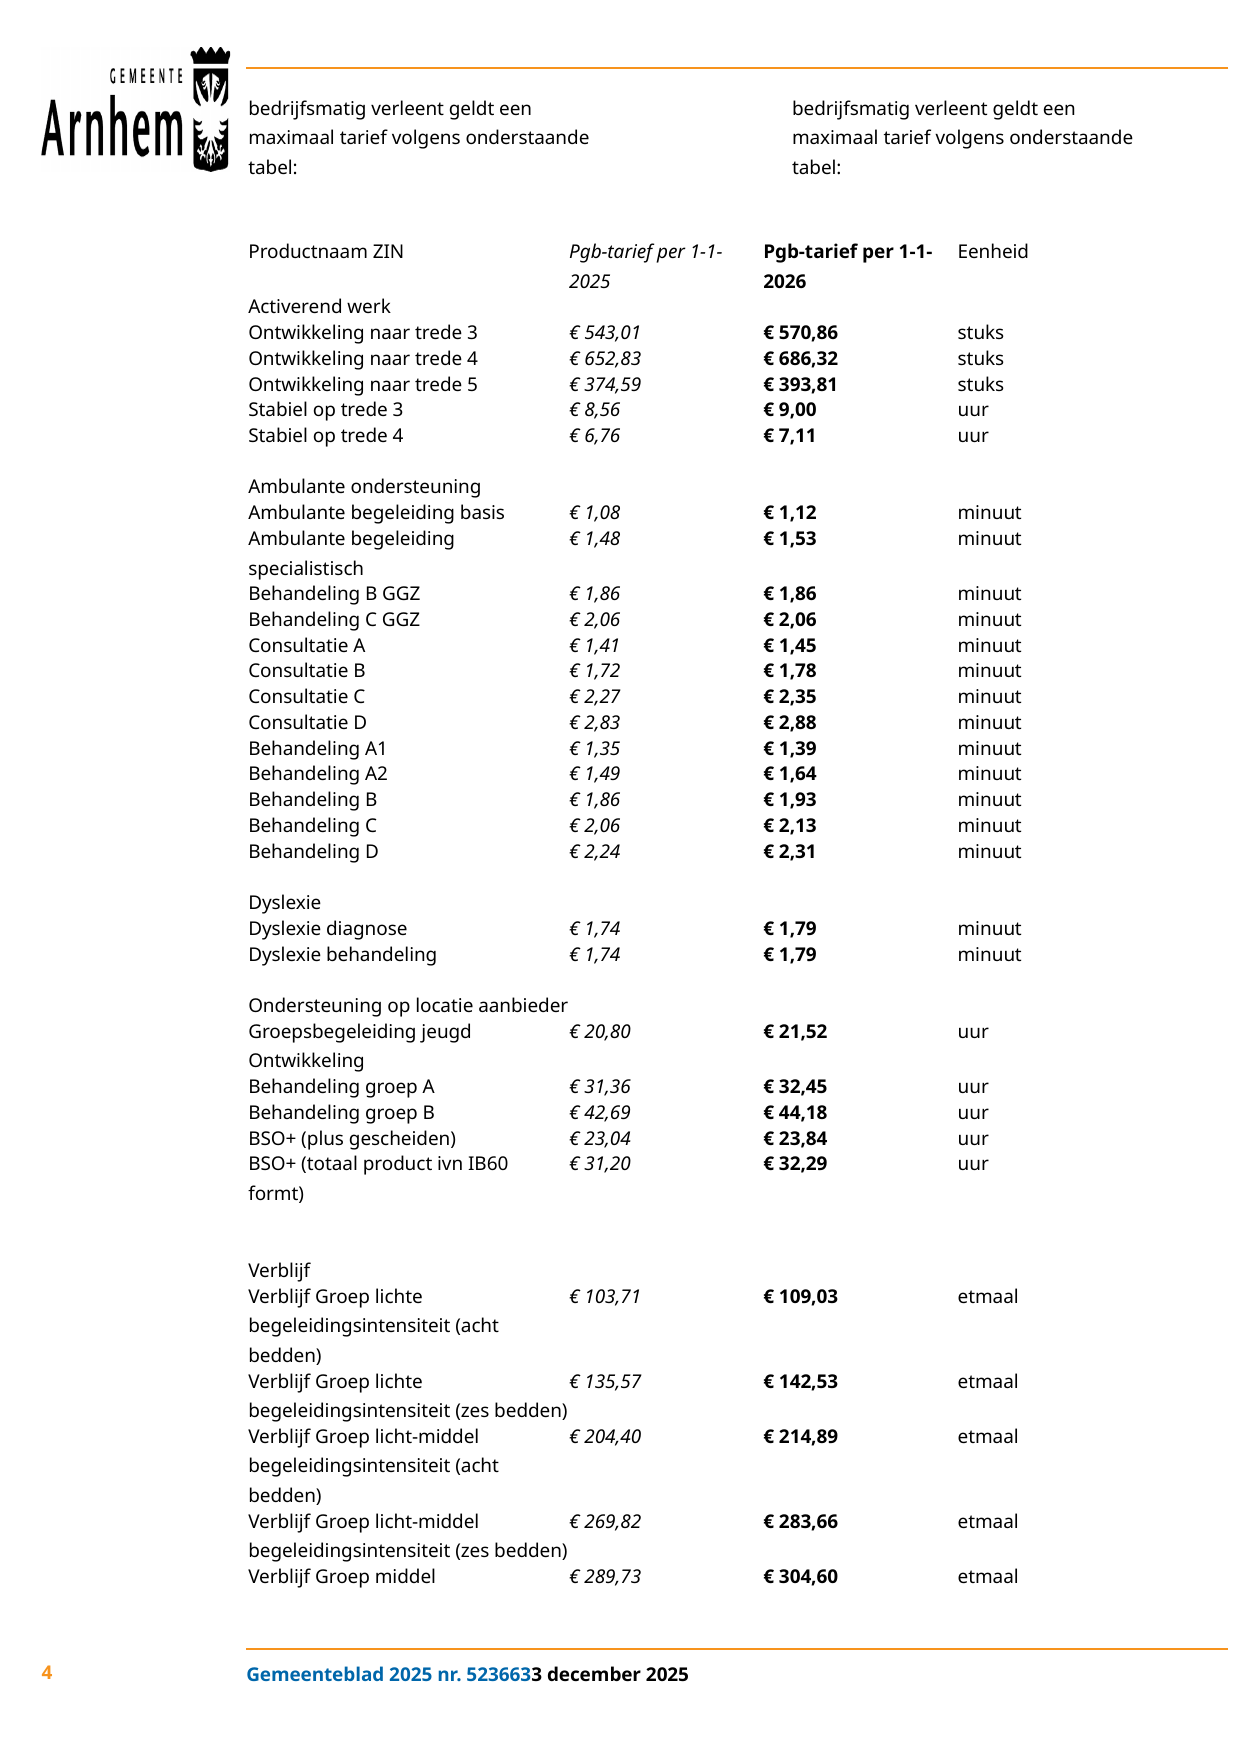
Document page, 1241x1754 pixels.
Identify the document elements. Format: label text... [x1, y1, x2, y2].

table_cell Productnaam ZIN [248, 238, 569, 294]
table_cell € 1,86 [569, 581, 763, 606]
table_cell Dyslexie diagnose [248, 915, 569, 941]
table_cell [958, 448, 1152, 474]
table_cell [763, 294, 957, 319]
table_cell € 142,53 [763, 1368, 957, 1423]
table_cell [569, 966, 763, 992]
table_cell [569, 448, 763, 474]
table_cell [958, 966, 1152, 992]
table_cell € 1,49 [569, 761, 763, 786]
table_cell Verblijf Groep lichte begeleidingsintensiteit (zes bedden) [248, 1368, 569, 1423]
table_cell Ambulante begeleiding specialistisch [248, 525, 569, 581]
table_cell Activerend werk [248, 294, 569, 319]
table_cell BSO+ (plus gescheiden) [248, 1125, 569, 1150]
table_cell € 283,66 [763, 1508, 957, 1563]
table_cell € 1,45 [763, 632, 957, 658]
table_cell [763, 1257, 957, 1283]
table_cell Ondersteuning op locatie aanbieder [248, 992, 569, 1018]
table_cell € 1,08 [569, 500, 763, 525]
table_cell [958, 864, 1152, 889]
table_cell € 304,60 [763, 1563, 957, 1589]
table_cell uur [958, 397, 1152, 422]
table_cell € 570,86 [763, 319, 957, 345]
table_cell minuut [958, 735, 1152, 761]
table_cell [763, 448, 957, 474]
table_cell Behandeling C GGZ [248, 606, 569, 632]
table_cell [248, 448, 569, 474]
table_cell minuut [958, 786, 1152, 812]
table_cell [958, 474, 1152, 499]
table_cell € 1,53 [763, 525, 957, 581]
table_cell [608, 95, 792, 209]
table_cell [248, 864, 569, 889]
table_cell uur [958, 1073, 1152, 1099]
table_cell [763, 889, 957, 915]
table_cell stuks [958, 319, 1152, 345]
table_cell Verblijf Groep licht-middel begeleidingsintensiteit (acht bedden) [248, 1423, 569, 1508]
table_cell Behandeling D [248, 838, 569, 863]
table_cell € 686,32 [763, 345, 957, 371]
table_cell € 1,48 [569, 525, 763, 581]
table_cell Dyslexie [248, 889, 569, 915]
table_cell [569, 294, 763, 319]
table_cell [569, 1257, 763, 1283]
table_cell BSO+ (totaal product ivn IB60 formt) [248, 1150, 569, 1206]
table_cell Pgb-tarief per 1-1-2026 [763, 238, 957, 294]
table_cell minuut [958, 581, 1152, 606]
table_cell [248, 1206, 569, 1231]
table_cell [569, 992, 763, 1018]
table_cell [569, 1231, 763, 1257]
picture [41, 47, 231, 172]
table_cell minuut [958, 525, 1152, 581]
table_cell € 135,57 [569, 1368, 763, 1423]
table_cell € 2,35 [763, 684, 957, 709]
table_cell € 8,56 [569, 397, 763, 422]
table_cell € 23,04 [569, 1125, 763, 1150]
table_cell Behandeling groep A [248, 1073, 569, 1099]
table_cell uur [958, 1099, 1152, 1125]
table_cell minuut [958, 915, 1152, 941]
table_cell € 1,79 [763, 941, 957, 966]
table_cell € 109,03 [763, 1283, 957, 1368]
table_cell € 1,12 [763, 500, 957, 525]
table_cell Behandeling A1 [248, 735, 569, 761]
table_cell etmaal [958, 1423, 1152, 1508]
table_cell minuut [958, 838, 1152, 863]
table_cell Verblijf Groep middel [248, 1563, 569, 1589]
table_cell [569, 1206, 763, 1231]
table_cell € 42,69 [569, 1099, 763, 1125]
table_cell € 204,40 [569, 1423, 763, 1508]
table_cell uur [958, 1125, 1152, 1150]
table_cell uur [958, 422, 1152, 448]
table_cell Verblijf Groep licht-middel begeleidingsintensiteit (zes bedden) [248, 1508, 569, 1563]
table_cell € 2,83 [569, 709, 763, 735]
table_cell minuut [958, 606, 1152, 632]
table_cell Dyslexie behandeling [248, 941, 569, 966]
table_cell [569, 474, 763, 499]
table_cell Consultatie A [248, 632, 569, 658]
table_cell Stabiel op trede 4 [248, 422, 569, 448]
table_cell uur [958, 1018, 1152, 1073]
table_cell € 652,83 [569, 345, 763, 371]
table_cell [569, 864, 763, 889]
table_cell Behandeling B [248, 786, 569, 812]
table_cell [763, 992, 957, 1018]
table_cell € 31,36 [569, 1073, 763, 1099]
table_cell € 374,59 [569, 371, 763, 397]
table_cell [569, 889, 763, 915]
table_cell uur [958, 1150, 1152, 1206]
table_cell Ontwikkeling naar trede 5 [248, 371, 569, 397]
table_cell € 1,39 [763, 735, 957, 761]
table_header [248, 213, 1152, 238]
table_cell € 23,84 [763, 1125, 957, 1150]
table_cell [958, 294, 1152, 319]
table_cell € 1,86 [569, 786, 763, 812]
table_cell € 393,81 [763, 371, 957, 397]
table_cell Groepsbegeleiding jeugd Ontwikkeling [248, 1018, 569, 1073]
table_cell minuut [958, 709, 1152, 735]
table_cell minuut [958, 941, 1152, 966]
table_cell € 1,74 [569, 941, 763, 966]
table_cell € 543,01 [569, 319, 763, 345]
table_cell € 2,88 [763, 709, 957, 735]
table_cell Consultatie B [248, 658, 569, 683]
table_cell € 2,24 [569, 838, 763, 863]
table_cell minuut [958, 684, 1152, 709]
table_cell Consultatie C [248, 684, 569, 709]
table_cell [958, 1206, 1152, 1231]
table_cell € 2,06 [569, 606, 763, 632]
table_cell stuks [958, 371, 1152, 397]
table_cell Ontwikkeling naar trede 4 [248, 345, 569, 371]
table_cell [958, 1231, 1152, 1257]
table_cell bedrijfsmatig verleent geldt een maximaal tarief volgens onderstaande tabel: [248, 95, 608, 209]
table_cell Behandeling A2 [248, 761, 569, 786]
table_cell € 1,41 [569, 632, 763, 658]
table_cell € 2,27 [569, 684, 763, 709]
table_cell etmaal [958, 1368, 1152, 1423]
table_cell Ambulante begeleiding basis [248, 500, 569, 525]
table_cell [763, 1206, 957, 1231]
table_cell € 32,29 [763, 1150, 957, 1206]
table_cell Behandeling B GGZ [248, 581, 569, 606]
table_cell Pgb-tarief per 1-1-2025 [569, 238, 763, 294]
table_cell [958, 889, 1152, 915]
table_cell € 2,13 [763, 812, 957, 838]
table_cell [958, 1257, 1152, 1283]
table_cell [958, 992, 1152, 1018]
table_cell € 7,11 [763, 422, 957, 448]
table_cell [763, 966, 957, 992]
table_cell [248, 1231, 569, 1257]
table_cell € 1,79 [763, 915, 957, 941]
table_cell € 1,93 [763, 786, 957, 812]
table_cell € 31,20 [569, 1150, 763, 1206]
table_cell minuut [958, 632, 1152, 658]
table_cell € 6,76 [569, 422, 763, 448]
table_cell etmaal [958, 1283, 1152, 1368]
table_cell etmaal [958, 1508, 1152, 1563]
table_cell € 1,72 [569, 658, 763, 683]
table_cell € 9,00 [763, 397, 957, 422]
table_cell € 214,89 [763, 1423, 957, 1508]
table_cell Consultatie D [248, 709, 569, 735]
table_cell Verblijf Groep lichte begeleidingsintensiteit (acht bedden) [248, 1283, 569, 1368]
table_cell Verblijf [248, 1257, 569, 1283]
table_cell minuut [958, 761, 1152, 786]
table_cell € 44,18 [763, 1099, 957, 1125]
table_cell € 2,06 [569, 812, 763, 838]
table_cell [763, 864, 957, 889]
table_cell minuut [958, 500, 1152, 525]
table_cell € 289,73 [569, 1563, 763, 1589]
table_cell Behandeling groep B [248, 1099, 569, 1125]
table_cell Ontwikkeling naar trede 3 [248, 319, 569, 345]
table_cell Behandeling C [248, 812, 569, 838]
table_cell Eenheid [958, 238, 1152, 294]
table_cell Stabiel op trede 3 [248, 397, 569, 422]
table_cell € 1,78 [763, 658, 957, 683]
table_cell etmaal [958, 1563, 1152, 1589]
table_cell bedrijfsmatig verleent geldt een maximaal tarief volgens onderstaande tabel: [792, 95, 1152, 209]
table_cell € 21,52 [763, 1018, 957, 1073]
table_cell € 1,86 [763, 581, 957, 606]
table_cell [763, 1231, 957, 1257]
table_cell minuut [958, 658, 1152, 683]
table_cell stuks [958, 345, 1152, 371]
table_cell € 1,74 [569, 915, 763, 941]
table_cell € 269,82 [569, 1508, 763, 1563]
table_cell [763, 474, 957, 499]
table_cell minuut [958, 812, 1152, 838]
table_cell € 1,64 [763, 761, 957, 786]
table_cell € 2,31 [763, 838, 957, 863]
table_cell € 103,71 [569, 1283, 763, 1368]
table_cell € 20,80 [569, 1018, 763, 1073]
table_cell € 2,06 [763, 606, 957, 632]
table_cell [248, 966, 569, 992]
table_cell € 1,35 [569, 735, 763, 761]
table_cell Ambulante ondersteuning [248, 474, 569, 499]
table_cell € 32,45 [763, 1073, 957, 1099]
